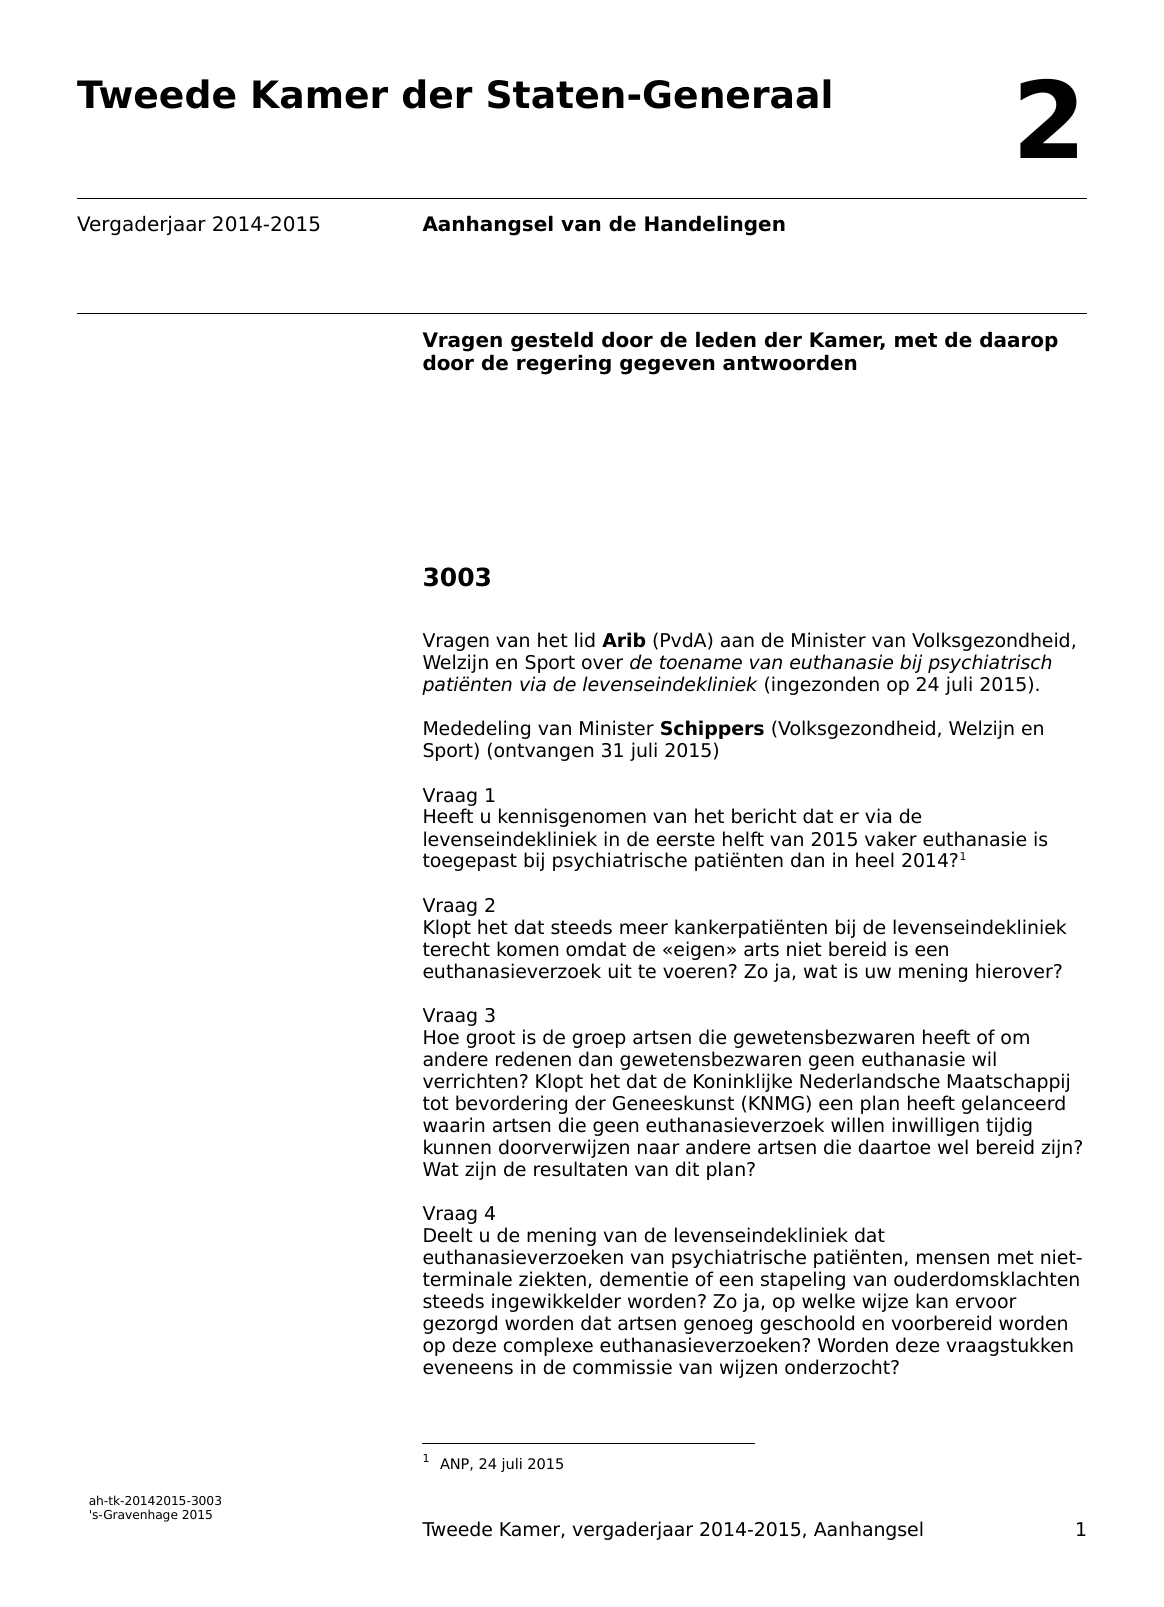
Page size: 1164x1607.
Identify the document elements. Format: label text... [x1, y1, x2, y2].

text Vraag 2 [422, 894, 1087, 917]
text Vraag 1 [422, 784, 1087, 806]
text ANP, 24 juli 2015 [422, 1452, 1087, 1474]
text Vraag 4 [422, 1203, 1087, 1225]
text Klopt het dat steeds meer kankerpatiënten bij de levenseindekliniek terecht komen omdat de «eigen» arts niet bereid is een euthanasieverzoek uit te voeren? Zo ja, wat is uw mening hierover? [422, 917, 1087, 982]
text Mededeling van Minister Schippers (Volksgezondheid, Welzijn en Sport) (ontvangen 31 juli 2015) [422, 718, 1087, 762]
table_cell [77, 314, 422, 375]
text Hoe groot is de groep artsen die gewetensbezwaren heeft of om andere redenen dan gewetensbezwaren geen euthanasie wil verrichten? Klopt het dat de Koninklijke Nederlandsche Maatschappij tot bevordering der Geneeskunst (KNMG) een plan heeft gelanceerd waarin artsen die geen euthanasieverzoek willen inwilligen tijdig kunnen doorverwijzen naar andere artsen die daartoe wel bereid zijn? Wat zijn de resultaten van dit plan? [422, 1027, 1087, 1181]
table_cell Vergaderjaar 2014-2015 [77, 199, 422, 313]
text Heeft u kennisgenomen van het bericht dat er via de levenseindekliniek in de eerste helft van 2015 vaker euthanasie is toegepast bij psychiatrische patiënten dan in heel 2014? [422, 806, 1087, 872]
text ah-tk-20142015-3003 [88, 1494, 323, 1508]
table_header 2 [886, 59, 1087, 198]
text 's-Gravenhage 2015 [88, 1508, 323, 1522]
table_cell Aanhangsel van de Handelingen [422, 199, 1087, 313]
text Deelt u de mening van de levenseindekliniek dat euthanasieverzoeken van psychiatrische patiënten, mensen met niet-terminale ziekten, dementie of een stapeling van ouderdomsklachten steeds ingewikkelder worden? Zo ja, op welke wijze kan ervoor gezorgd worden dat artsen genoeg geschoold en voorbereid worden op deze complexe euthanasieverzoeken? Worden deze vraagstukken eveneens in de commissie van wijzen onderzocht? [422, 1225, 1087, 1378]
text Vragen van het lid Arib (PvdA) aan de Minister van Volksgezondheid, Welzijn en Sport over de toename van euthanasie bij psychiatrisch patiënten via de levenseindekliniek (ingezonden op 24 juli 2015). [422, 630, 1087, 696]
table_cell Vragen gesteld door de leden der Kamer, met de daarop door de regering gegeven antwoorden [422, 314, 1087, 375]
text Vraag 3 [422, 1005, 1087, 1027]
table_header Tweede Kamer der Staten-Generaal [77, 59, 886, 198]
text 3003 [422, 563, 1087, 592]
